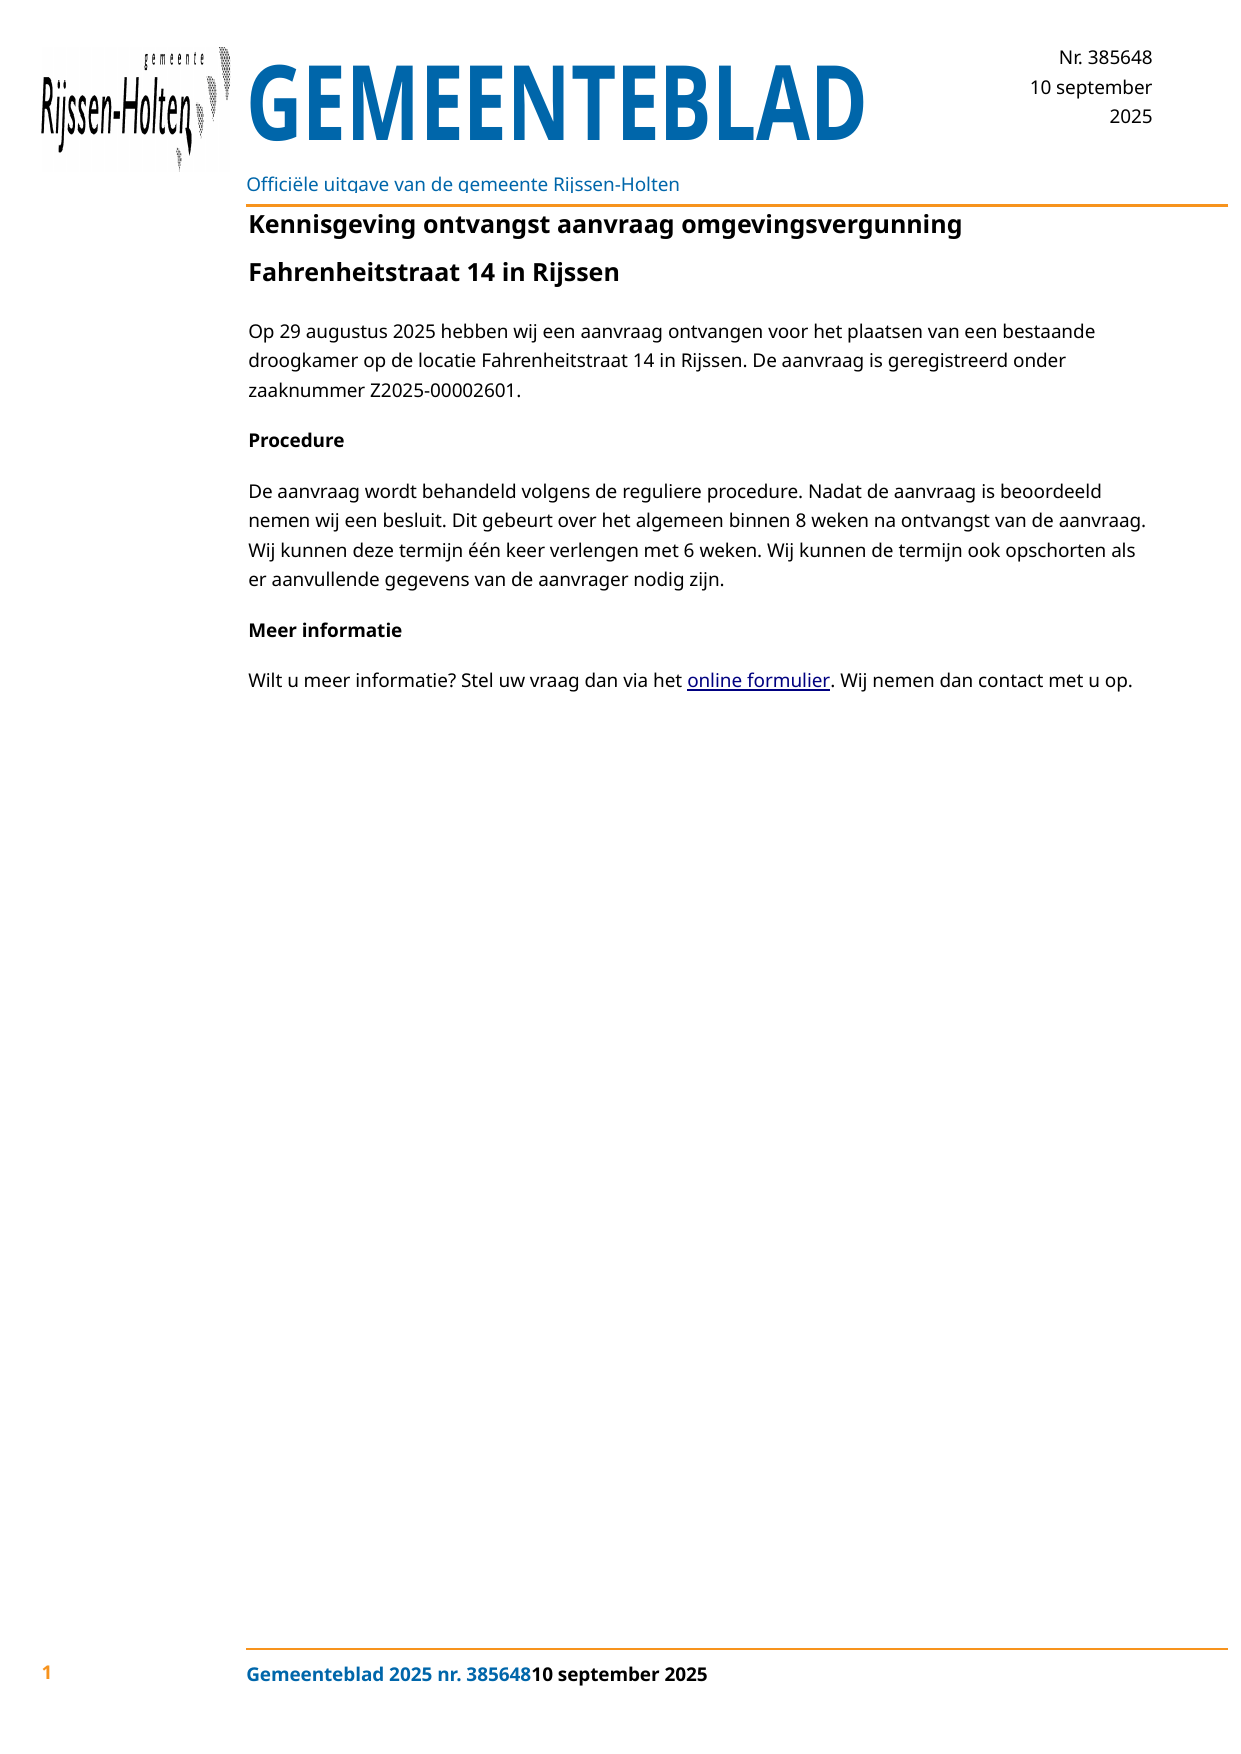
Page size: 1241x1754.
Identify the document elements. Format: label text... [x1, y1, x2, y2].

picture [41, 47, 231, 172]
text Procedure [248, 427, 1152, 453]
text Meer informatie [248, 617, 1152, 643]
text Kennisgeving ontvangst aanvraag omgevingsvergunning Fahrenheitstraat 14 in Rijssen [248, 207, 1152, 288]
text Op 29 augustus 2025 hebben wij een aanvraag ontvangen voor het plaatsen van een bestaande droogkamer op de locatie Fahrenheitstraat 14 in Rijssen. De aanvraag is geregistreerd onder zaaknummer Z2025-00002601. [248, 318, 1152, 403]
text Wilt u meer informatie? Stel uw vraag dan via het online formulier. Wij nemen dan contact met u op. [248, 667, 1152, 693]
text De aanvraag wordt behandeld volgens de reguliere procedure. Nadat de aanvraag is beoordeeld nemen wij een besluit. Dit gebeurt over het algemeen binnen 8 weken na ontvangst van de aanvraag. Wij kunnen deze termijn één keer verlengen met 6 weken. Wij kunnen de termijn ook opschorten als er aanvullende gegevens van de aanvrager nodig zijn. [248, 478, 1152, 592]
